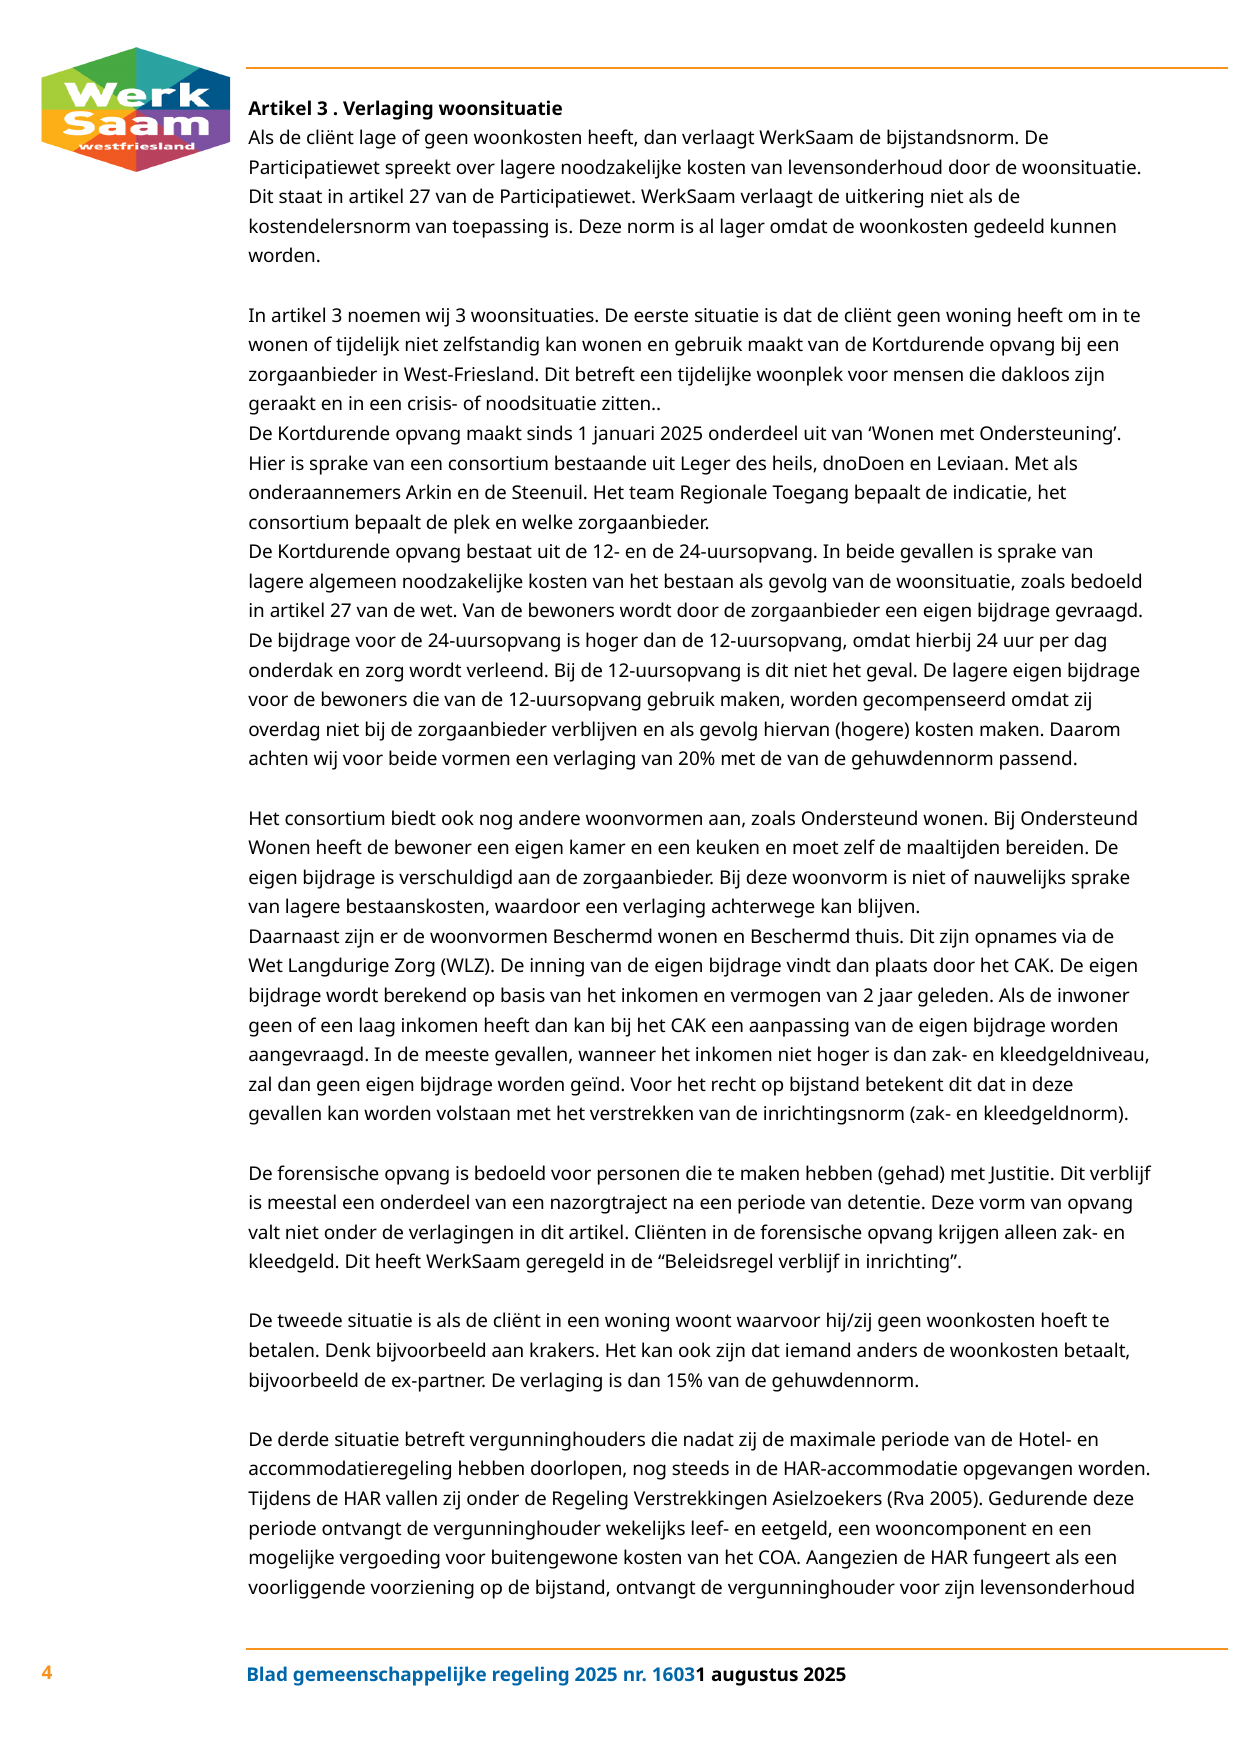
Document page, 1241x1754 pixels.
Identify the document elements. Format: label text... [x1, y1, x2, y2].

text De derde situatie betreft vergunninghouders die nadat zij de maximale periode van de Hotel- en accommodatieregeling hebben doorlopen, nog steeds in de HAR-accommodatie opgevangen worden. Tijdens de HAR vallen zij onder de Regeling Verstrekkingen Asielzoekers (Rva 2005). Gedurende deze periode ontvangt de vergunninghouder wekelijks leef- en eetgeld, een wooncomponent en een mogelijke vergoeding voor buitengewone kosten van het COA. Aangezien de HAR fungeert als een voorliggende voorziening op de bijstand, ontvangt de vergunninghouder voor zijn levensonderhoud [248, 1426, 1152, 1600]
text Daarnaast zijn er de woonvormen Beschermd wonen en Beschermd thuis. Dit zijn opnames via de Wet Langdurige Zorg (WLZ). De inning van de eigen bijdrage vindt dan plaats door het CAK. De eigen bijdrage wordt berekend op basis van het inkomen en vermogen van 2 jaar geleden. Als de inwoner geen of een laag inkomen heeft dan kan bij het CAK een aanpassing van de eigen bijdrage worden aangevraagd. In de meeste gevallen, wanneer het inkomen niet hoger is dan zak- en kleedgeldniveau, zal dan geen eigen bijdrage worden geïnd. Voor het recht op bijstand betekent dit dat in deze gevallen kan worden volstaan met het verstrekken van de inrichtingsnorm (zak- en kleedgeldnorm). [248, 923, 1152, 1126]
text De Kortdurende opvang bestaat uit de 12- en de 24-uursopvang. In beide gevallen is sprake van lagere algemeen noodzakelijke kosten van het bestaan als gevolg van de woonsituatie, zoals bedoeld in artikel 27 van de wet. Van de bewoners wordt door de zorgaanbieder een eigen bijdrage gevraagd. De bijdrage voor de 24-uursopvang is hoger dan de 12-uursopvang, omdat hierbij 24 uur per dag onderdak en zorg wordt verleend. Bij de 12-uursopvang is dit niet het geval. De lagere eigen bijdrage voor de bewoners die van de 12-uursopvang gebruik maken, worden gecompenseerd omdat zij overdag niet bij de zorgaanbieder verblijven en als gevolg hiervan (hogere) kosten maken. Daarom achten wij voor beide vormen een verlaging van 20% met de van de gehuwdennorm passend. [248, 538, 1152, 771]
text De tweede situatie is als de cliënt in een woning woont waarvoor hij/zij geen woonkosten hoeft te betalen. Denk bijvoorbeeld aan krakers. Het kan ook zijn dat iemand anders de woonkosten betaalt, bijvoorbeeld de ex-partner. De verlaging is dan 15% van de gehuwdennorm. [248, 1308, 1152, 1393]
text Artikel 3 . Verlaging woonsituatie [248, 95, 1152, 121]
picture [41, 47, 231, 172]
text De forensische opvang is bedoeld voor personen die te maken hebben (gehad) met Justitie. Dit verblijf is meestal een onderdeel van een nazorgtraject na een periode van detentie. Deze vorm van opvang valt niet onder de verlagingen in dit artikel. Cliënten in de forensische opvang krijgen alleen zak- en kleedgeld. Dit heeft WerkSaam geregeld in de “Beleidsregel verblijf in inrichting”. [248, 1160, 1152, 1274]
text De Kortdurende opvang maakt sinds 1 januari 2025 onderdeel uit van ‘Wonen met Ondersteuning’. Hier is sprake van een consortium bestaande uit Leger des heils, dnoDoen en Leviaan. Met als onderaannemers Arkin en de Steenuil. Het team Regionale Toegang bepaalt de indicatie, het consortium bepaalt de plek en welke zorgaanbieder. [248, 420, 1152, 535]
text In artikel 3 noemen wij 3 woonsituaties. De eerste situatie is dat de cliënt geen woning heeft om in te wonen of tijdelijk niet zelfstandig kan wonen en gebruik maakt van de Kortdurende opvang bij een zorgaanbieder in West-Friesland. Dit betreft een tijdelijke woonplek voor mensen die dakloos zijn geraakt en in een crisis- of noodsituatie zitten.. [248, 302, 1152, 416]
text Het consortium biedt ook nog andere woonvormen aan, zoals Ondersteund wonen. Bij Ondersteund Wonen heeft de bewoner een eigen kamer en een keuken en moet zelf de maaltijden bereiden. De eigen bijdrage is verschuldigd aan de zorgaanbieder. Bij deze woonvorm is niet of nauwelijks sprake van lagere bestaanskosten, waardoor een verlaging achterwege kan blijven. [248, 805, 1152, 919]
text Als de cliënt lage of geen woonkosten heeft, dan verlaagt WerkSaam de bijstandsnorm. De Participatiewet spreekt over lagere noodzakelijke kosten van levensonderhoud door de woonsituatie. Dit staat in artikel 27 van de Participatiewet. WerkSaam verlaagt de uitkering niet als de kostendelersnorm van toepassing is. Deze norm is al lager omdat de woonkosten gedeeld kunnen worden. [248, 124, 1152, 268]
